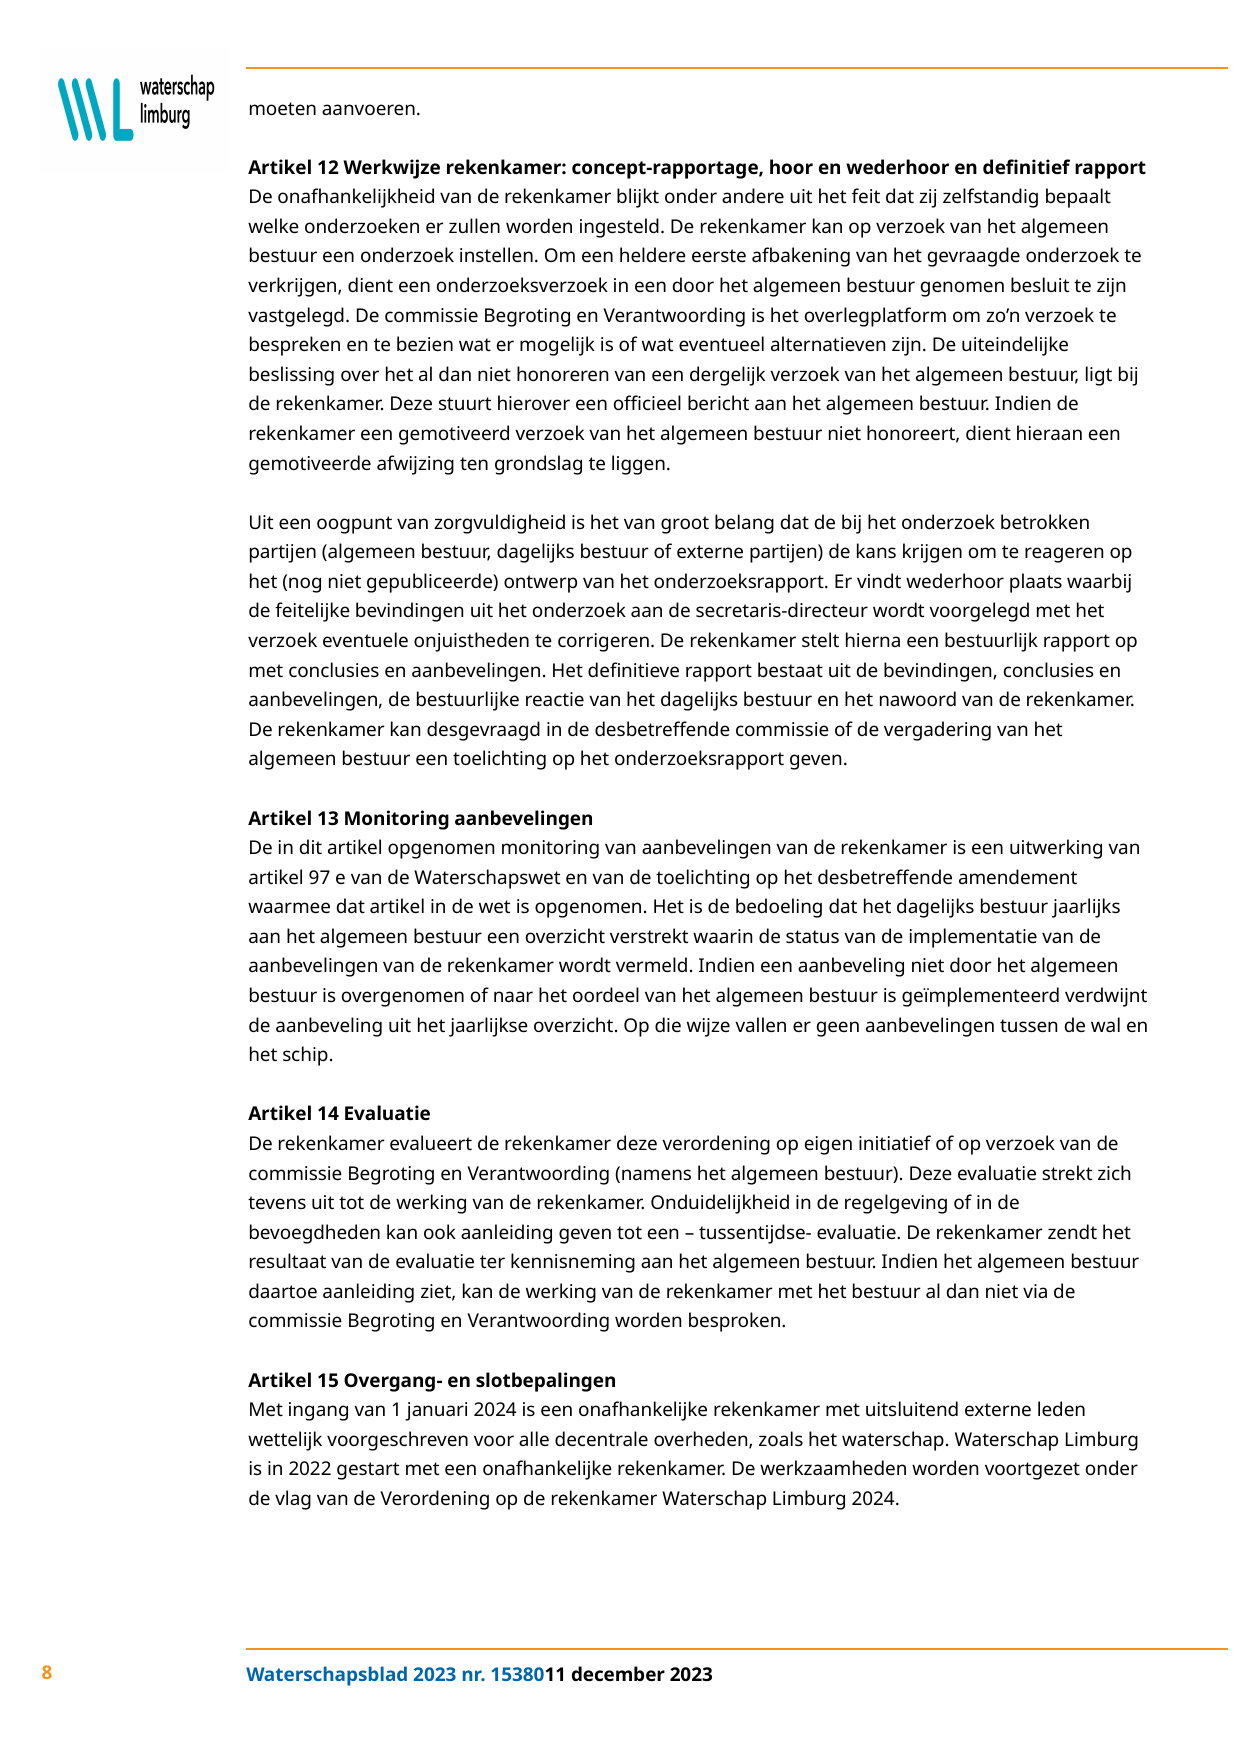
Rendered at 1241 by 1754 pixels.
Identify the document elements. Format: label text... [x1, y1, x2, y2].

text Met ingang van 1 januari 2024 is een onafhankelijke rekenkamer met uitsluitend externe leden wettelijk voorgeschreven voor alle decentrale overheden, zoals het waterschap. Waterschap Limburg is in 2022 gestart met een onafhankelijke rekenkamer. De werkzaamheden worden voortgezet onder de vlag van de Verordening op de rekenkamer Waterschap Limburg 2024. [248, 1396, 1152, 1511]
text Artikel 13 Monitoring aanbevelingen [248, 805, 1152, 831]
picture [41, 47, 231, 172]
text moeten aanvoeren. [248, 95, 1152, 121]
text Artikel 12 Werkwijze rekenkamer: concept-rapportage, hoor en wederhoor en definitief rapport [248, 154, 1152, 180]
text De onafhankelijkheid van de rekenkamer blijkt onder andere uit het feit dat zij zelfstandig bepaalt welke onderzoeken er zullen worden ingesteld. De rekenkamer kan op verzoek van het algemeen bestuur een onderzoek instellen. Om een heldere eerste afbakening van het gevraagde onderzoek te verkrijgen, dient een onderzoeksverzoek in een door het algemeen bestuur genomen besluit te zijn vastgelegd. De commissie Begroting en Verantwoording is het overlegplatform om zo’n verzoek te bespreken en te bezien wat er mogelijk is of wat eventueel alternatieven zijn. De uiteindelijke beslissing over het al dan niet honoreren van een dergelijk verzoek van het algemeen bestuur, ligt bij de rekenkamer. Deze stuurt hierover een officieel bericht aan het algemeen bestuur. Indien de rekenkamer een gemotiveerd verzoek van het algemeen bestuur niet honoreert, dient hieraan een gemotiveerde afwijzing ten grondslag te liggen. [248, 183, 1152, 476]
text Artikel 15 Overgang- en slotbepalingen [248, 1367, 1152, 1393]
text Uit een oogpunt van zorgvuldigheid is het van groot belang dat de bij het onderzoek betrokken partijen (algemeen bestuur, dagelijks bestuur of externe partijen) de kans krijgen om te reageren op het (nog niet gepubliceerde) ontwerp van het onderzoeksrapport. Er vindt wederhoor plaats waarbij de feitelijke bevindingen uit het onderzoek aan de secretaris-directeur wordt voorgelegd met het verzoek eventuele onjuistheden te corrigeren. De rekenkamer stelt hierna een bestuurlijk rapport op met conclusies en aanbevelingen. Het definitieve rapport bestaat uit de bevindingen, conclusies en aanbevelingen, de bestuurlijke reactie van het dagelijks bestuur en het nawoord van de rekenkamer. De rekenkamer kan desgevraagd in de desbetreffende commissie of de vergadering van het algemeen bestuur een toelichting op het onderzoeksrapport geven. [248, 509, 1152, 771]
text De rekenkamer evalueert de rekenkamer deze verordening op eigen initiatief of op verzoek van de commissie Begroting en Verantwoording (namens het algemeen bestuur). Deze evaluatie strekt zich tevens uit tot de werking van de rekenkamer. Onduidelijkheid in de regelgeving of in de bevoegdheden kan ook aanleiding geven tot een – tussentijdse- evaluatie. De rekenkamer zendt het resultaat van de evaluatie ter kennisneming aan het algemeen bestuur. Indien het algemeen bestuur daartoe aanleiding ziet, kan de werking van de rekenkamer met het bestuur al dan niet via de commissie Begroting en Verantwoording worden besproken. [248, 1130, 1152, 1333]
text Artikel 14 Evaluatie [248, 1101, 1152, 1126]
text De in dit artikel opgenomen monitoring van aanbevelingen van de rekenkamer is een uitwerking van artikel 97 e van de Waterschapswet en van de toelichting op het desbetreffende amendement waarmee dat artikel in de wet is opgenomen. Het is de bedoeling dat het dagelijks bestuur jaarlijks aan het algemeen bestuur een overzicht verstrekt waarin de status van de implementatie van de aanbevelingen van de rekenkamer wordt vermeld. Indien een aanbeveling niet door het algemeen bestuur is overgenomen of naar het oordeel van het algemeen bestuur is geïmplementeerd verdwijnt de aanbeveling uit het jaarlijkse overzicht. Op die wijze vallen er geen aanbevelingen tussen de wal en het schip. [248, 834, 1152, 1067]
